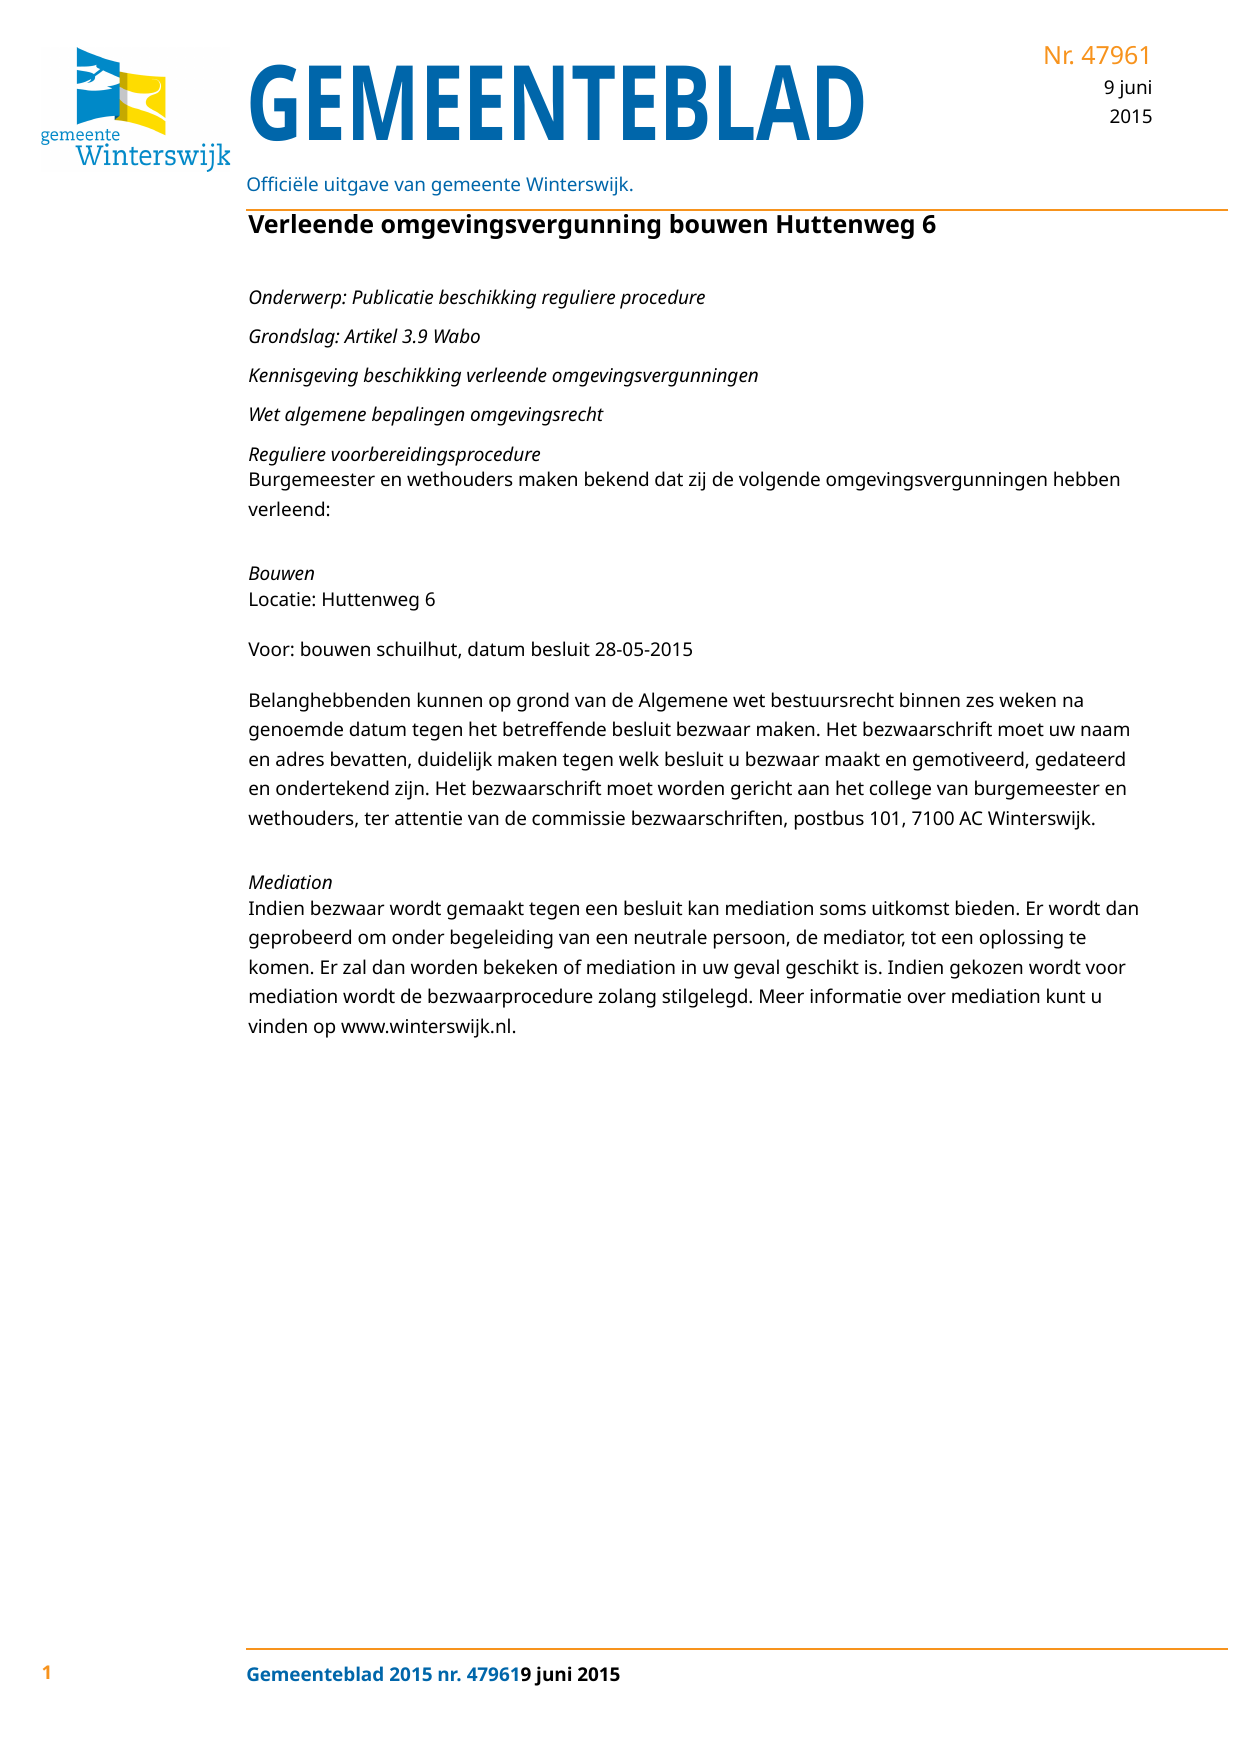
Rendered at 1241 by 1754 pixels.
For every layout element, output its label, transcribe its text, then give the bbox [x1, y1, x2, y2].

text Burgemeester en wethouders maken bekend dat zij de volgende omgevingsvergunningen hebben verleend: [248, 467, 1152, 522]
text Grondslag: Artikel 3.9 Wabo [248, 323, 1152, 349]
text Bouwen [248, 560, 1152, 586]
text Mediation [248, 869, 1152, 895]
text Wet algemene bepalingen omgevingsrecht [248, 402, 1152, 427]
text Voor: bouwen schuilhut, datum besluit 28-05-2015 [248, 636, 1152, 662]
text Locatie: Huttenweg 6 [248, 586, 1152, 612]
text Kennisgeving beschikking verleende omgevingsvergunningen [248, 362, 1152, 388]
text Onderwerp: Publicatie beschikking reguliere procedure [248, 284, 1152, 309]
text Reguliere voorbereidingsprocedure [248, 441, 1152, 467]
picture [225, 153, 231, 162]
text Belanghebbenden kunnen op grond van de Algemene wet bestuursrecht binnen zes weken na genoemde datum tegen het betreffende besluit bezwaar maken. Het bezwaarschrift moet uw naam en adres bevatten, duidelijk maken tegen welk besluit u bezwaar maakt en gemotiveerd, gedateerd en ondertekend zijn. Het bezwaarschrift moet worden gericht aan het college van burgemeester en wethouders, ter attentie van de commissie bezwaarschriften, postbus 101, 7100 AC Winterswijk. [248, 687, 1152, 831]
text Verleende omgevingsvergunning bouwen Huttenweg 6 [248, 211, 1152, 241]
picture [41, 47, 231, 172]
text Indien bezwaar wordt gemaakt tegen een besluit kan mediation soms uitkomst bieden. Er wordt dan geprobeerd om onder begeleiding van een neutrale persoon, de mediator, tot een oplossing te komen. Er zal dan worden bekeken of mediation in uw geval geschikt is. Indien gekozen wordt voor mediation wordt de bezwaarprocedure zolang stilgelegd. Meer informatie over mediation kunt u vinden op www.winterswijk.nl. [248, 895, 1152, 1039]
